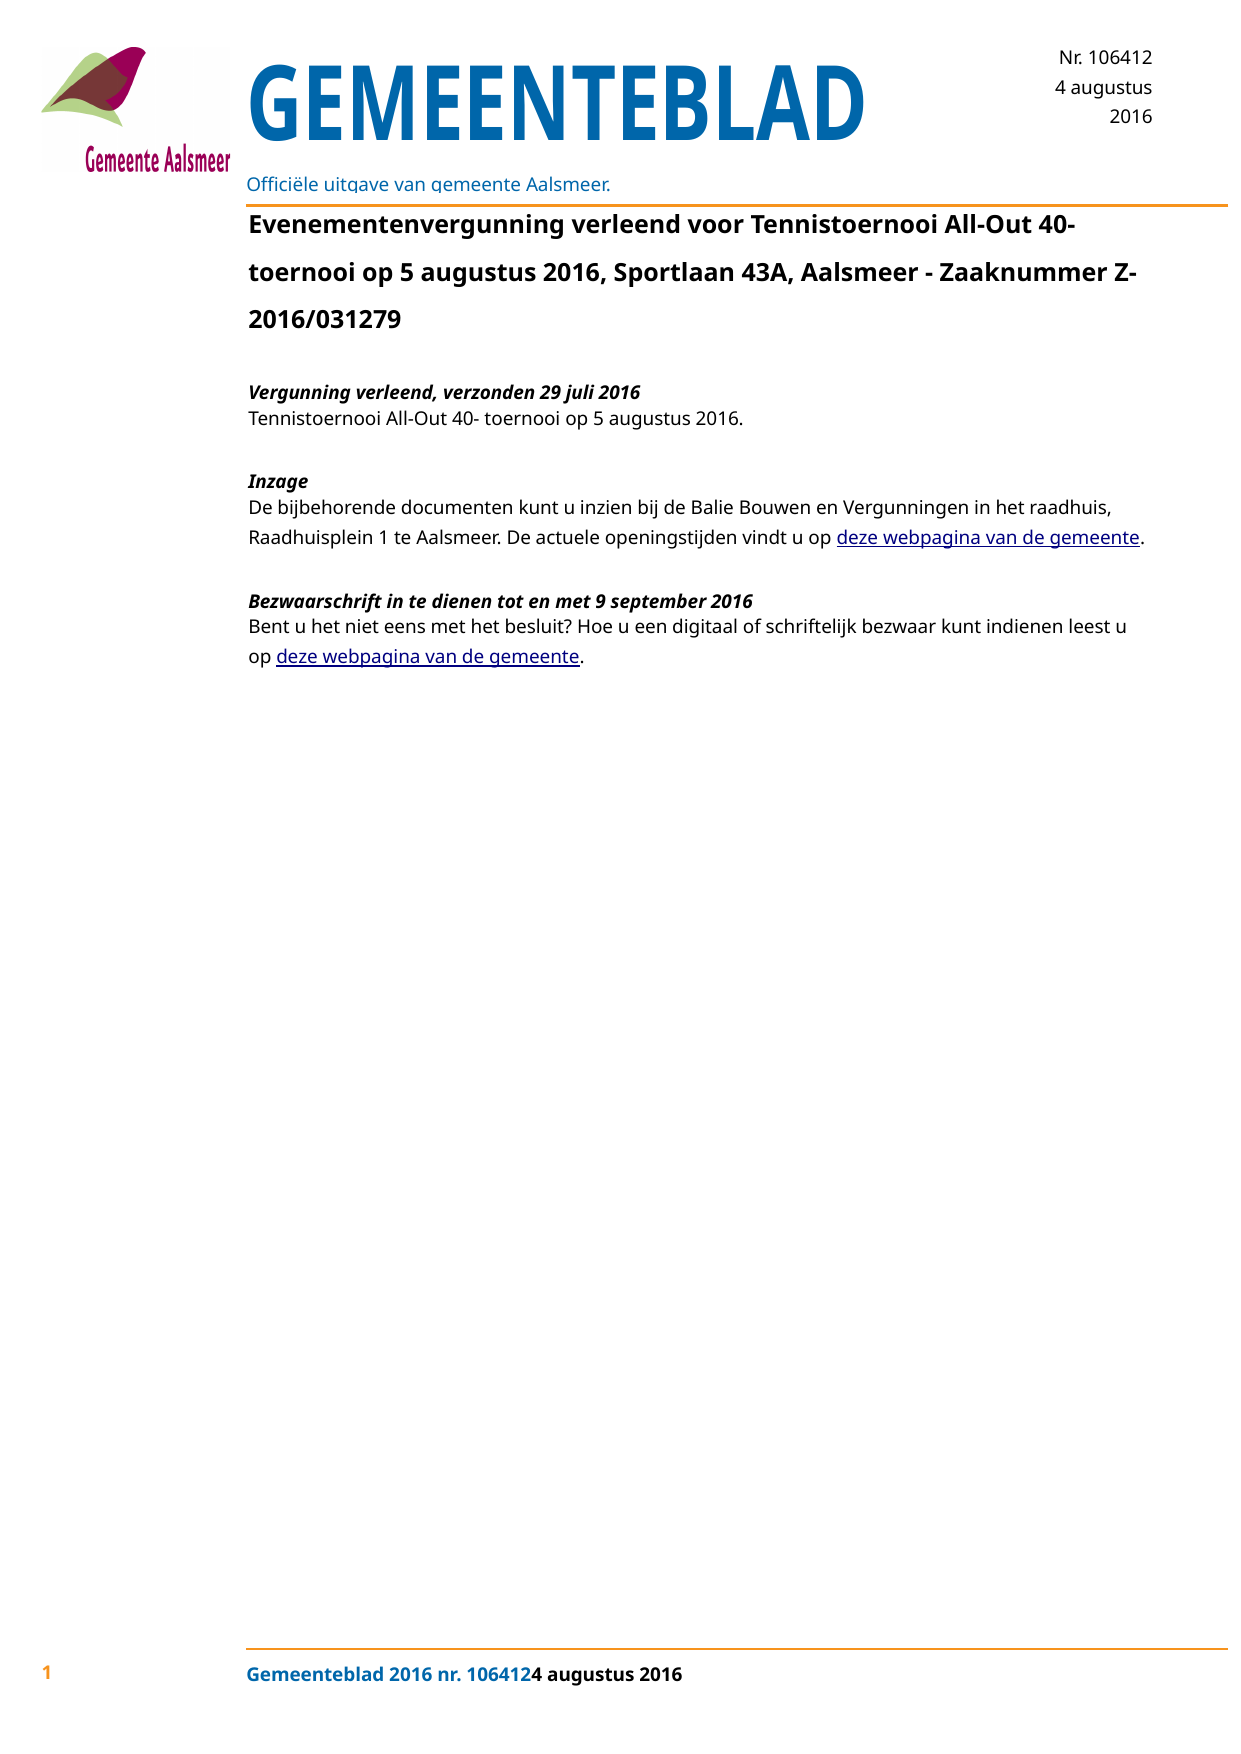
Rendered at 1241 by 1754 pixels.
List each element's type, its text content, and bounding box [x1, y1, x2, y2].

text Inzage [248, 469, 1152, 494]
text Bent u het niet eens met het besluit? Hoe u een digitaal of schriftelijk bezwaar kunt indienen leest u op deze webpagina van de gemeente. [248, 614, 1152, 669]
picture [41, 47, 231, 172]
text Bezwaarschrift in te dienen tot en met 9 september 2016 [248, 588, 1152, 614]
text Tennistoernooi All-Out 40- toernooi op 5 augustus 2016. [248, 405, 1152, 431]
text Evenementenvergunning verleend voor Tennistoernooi All-Out 40- toernooi op 5 augustus 2016, Sportlaan 43A, Aalsmeer - Zaaknummer Z-2016/031279 [248, 207, 1152, 336]
text De bijbehorende documenten kunt u inzien bij de Balie Bouwen en Vergunningen in het raadhuis, Raadhuisplein 1 te Aalsmeer. De actuele openingstijden vindt u op deze webpagina van de gemeente. [248, 494, 1152, 550]
text Vergunning verleend, verzonden 29 juli 2016 [248, 379, 1152, 405]
